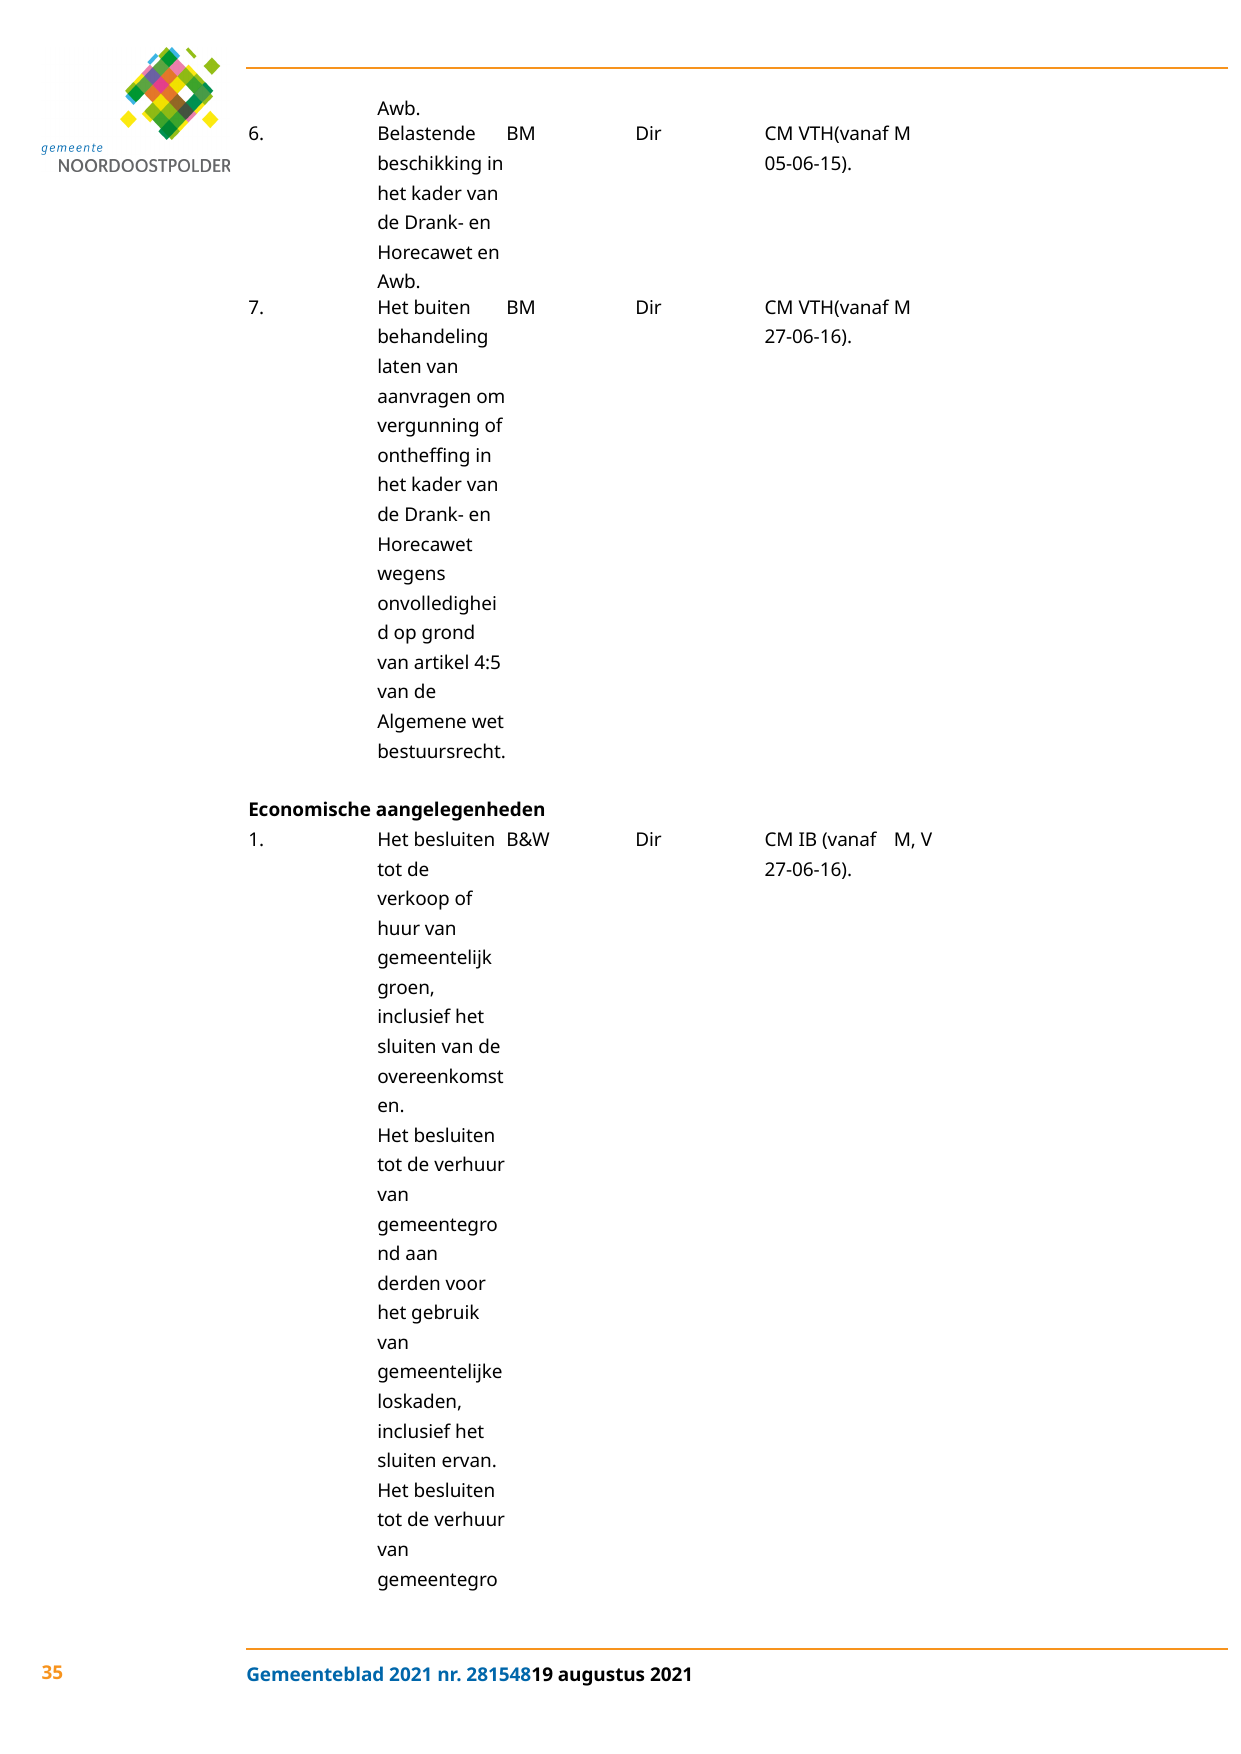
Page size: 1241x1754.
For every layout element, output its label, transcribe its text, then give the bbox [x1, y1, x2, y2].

table_cell [1023, 294, 1152, 764]
table_header M, V [894, 826, 1022, 1591]
table_cell 6. [248, 121, 377, 294]
table_cell Dir [635, 294, 764, 764]
table_cell Awb. [377, 95, 506, 121]
table_cell [506, 95, 635, 121]
table_header CM IB (vanaf 27-06-16). [764, 826, 893, 1591]
table_cell BM [506, 294, 635, 764]
table_header Het besluiten tot de verkoop of huur van gemeentelijk groen, inclusief het sluiten van de overeenkomsten. Het besluiten tot de verhuur van gemeentegrond aan derden voor het gebruik van gemeentelijke loskaden, inclusief het sluiten ervan. Het besluiten tot de verhuur van gemeentegro [377, 826, 506, 1591]
table_cell 7. [248, 294, 377, 764]
picture [41, 47, 231, 172]
table_header [1023, 826, 1152, 1591]
table_cell [764, 95, 893, 121]
table_cell CM VTH(vanaf 05-06-15). [764, 121, 893, 294]
table_cell [1023, 121, 1152, 294]
table_header B&W [506, 826, 635, 1591]
table_cell Belastende beschikking in het kader van de Drank- en Horecawet en Awb. [377, 121, 506, 294]
table_cell Dir [635, 121, 764, 294]
text Economische aangelegenheden [248, 796, 1152, 822]
table_header 1. [248, 826, 377, 1591]
table_header Dir [635, 826, 764, 1591]
table_cell CM VTH(vanaf 27-06-16). [764, 294, 893, 764]
table_cell M [894, 294, 1022, 764]
table_cell [248, 95, 377, 121]
table_cell [894, 95, 1022, 121]
table_cell BM [506, 121, 635, 294]
table_cell Het buiten behandeling laten van aanvragen om vergunning of ontheffing in het kader van de Drank- en Horecawet wegens onvolledigheid op grond van artikel 4:5 van de Algemene wet bestuursrecht. [377, 294, 506, 764]
table_cell M [894, 121, 1022, 294]
table_cell [635, 95, 764, 121]
table_cell [1023, 95, 1152, 121]
